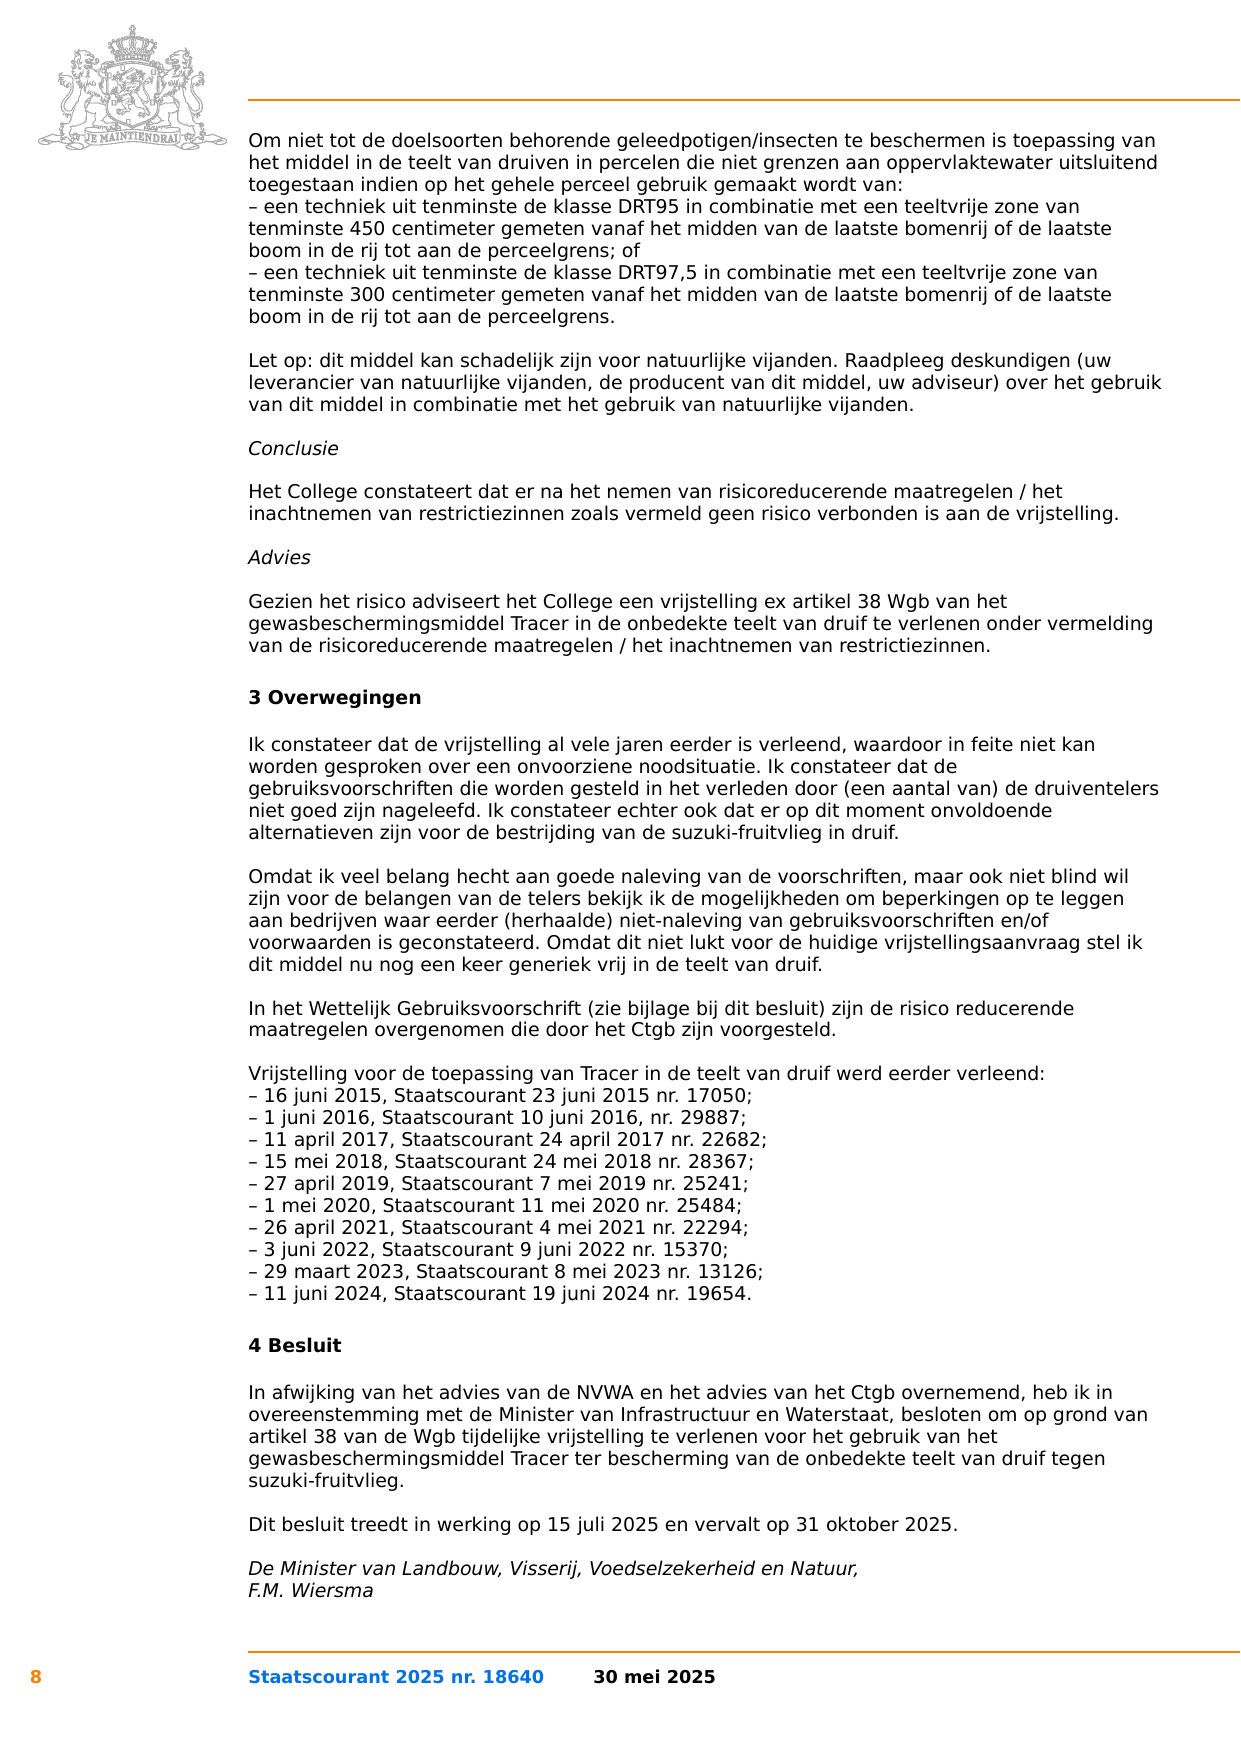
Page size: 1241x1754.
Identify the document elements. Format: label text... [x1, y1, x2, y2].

text Let op: dit middel kan schadelijk zijn voor natuurlijke vijanden. Raadpleeg deskundigen (uw leverancier van natuurlijke vijanden, de producent van dit middel, uw adviseur) over het gebruik van dit middel in combinatie met het gebruik van natuurlijke vijanden. [248, 349, 1163, 416]
text – een techniek uit tenminste de klasse DRT97,5 in combinatie met een teeltvrije zone van tenminste 300 centimeter gemeten vanaf het midden van de laatste bomenrij of de laatste boom in de rij tot aan de perceelgrens. [248, 262, 1163, 328]
text – 29 maart 2023, Staatscourant 8 mei 2023 nr. 13126; [248, 1261, 1163, 1283]
text Het College constateert dat er na het nemen van risicoreducerende maatregelen / het inachtnemen van restrictiezinnen zoals vermeld geen risico verbonden is aan de vrijstelling. [248, 481, 1163, 525]
text – 11 april 2017, Staatscourant 24 april 2017 nr. 22682; [248, 1129, 1163, 1151]
text Vrijstelling voor de toepassing van Tracer in de teelt van druif werd eerder verleend: [248, 1063, 1163, 1085]
text – 16 juni 2015, Staatscourant 23 juni 2015 nr. 17050; [248, 1085, 1163, 1107]
text In afwijking van het advies van de NVWA en het advies van het Ctgb overnemend, heb ik in overeenstemming met de Minister van Infrastructuur en Waterstaat, besloten om op grond van artikel 38 van de Wgb tijdelijke vrijstelling te verlenen voor het gebruik van het gewasbeschermingsmiddel Tracer ter bescherming van de onbedekte teelt van druif tegen suzuki-fruitvlieg. [248, 1382, 1163, 1492]
text – 11 juni 2024, Staatscourant 19 juni 2024 nr. 19654. [248, 1283, 1163, 1305]
subtitle 4 Besluit [248, 1335, 1163, 1357]
text – 26 april 2021, Staatscourant 4 mei 2021 nr. 22294; [248, 1217, 1163, 1239]
text – 3 juni 2022, Staatscourant 9 juni 2022 nr. 15370; [248, 1239, 1163, 1261]
text Om niet tot de doelsoorten behorende geleedpotigen/insecten te beschermen is toepassing van het middel in de teelt van druiven in percelen die niet grenzen aan oppervlaktewater uitsluitend toegestaan indien op het gehele perceel gebruik gemaakt wordt van: [248, 130, 1163, 196]
text In het Wettelijk Gebruiksvoorschrift (zie bijlage bij dit besluit) zijn de risico reducerende maatregelen overgenomen die door het Ctgb zijn voorgesteld. [248, 997, 1163, 1041]
text Dit besluit treedt in werking op 15 juli 2025 en vervalt op 31 oktober 2025. [248, 1514, 1163, 1536]
text – een techniek uit tenminste de klasse DRT95 in combinatie met een teeltvrije zone van tenminste 450 centimeter gemeten vanaf het midden van de laatste bomenrij of de laatste boom in de rij tot aan de perceelgrens; of [248, 196, 1163, 262]
text Omdat ik veel belang hecht aan goede naleving van de voorschriften, maar ook niet blind wil zijn voor de belangen van de telers bekijk ik de mogelijkheden om beperkingen op te leggen aan bedrijven waar eerder (herhaalde) niet-naleving van gebruiksvoorschriften en/of voorwaarden is geconstateerd. Omdat dit niet lukt voor de huidige vrijstellingsaanvraag stel ik dit middel nu nog een keer generiek vrij in de teelt van druif. [248, 866, 1163, 976]
text De Minister van Landbouw, Visserij, Voedselzekerheid en Natuur, F.M. Wiersma [248, 1558, 1163, 1602]
text – 1 juni 2016, Staatscourant 10 juni 2016, nr. 29887; [248, 1107, 1163, 1129]
text Ik constateer dat de vrijstelling al vele jaren eerder is verleend, waardoor in feite niet kan worden gesproken over een onvoorziene noodsituatie. Ik constateer dat de gebruiksvoorschriften die worden gesteld in het verleden door (een aantal van) de druiventelers niet goed zijn nageleefd. Ik constateer echter ook dat er op dit moment onvoldoende alternatieven zijn voor de bestrijding van de suzuki-fruitvlieg in druif. [248, 734, 1163, 844]
text – 27 april 2019, Staatscourant 7 mei 2019 nr. 25241; [248, 1173, 1163, 1195]
picture [38, 25, 227, 150]
subtitle Conclusie [248, 437, 1163, 459]
text – 1 mei 2020, Staatscourant 11 mei 2020 nr. 25484; [248, 1195, 1163, 1217]
text Gezien het risico adviseert het College een vrijstelling ex artikel 38 Wgb van het gewasbeschermingsmiddel Tracer in de onbedekte teelt van druif te verlenen onder vermelding van de risicoreducerende maatregelen / het inachtnemen van restrictiezinnen. [248, 591, 1163, 657]
subtitle Advies [248, 547, 1163, 569]
text – 15 mei 2018, Staatscourant 24 mei 2018 nr. 28367; [248, 1151, 1163, 1173]
subtitle 3 Overwegingen [248, 687, 1163, 709]
